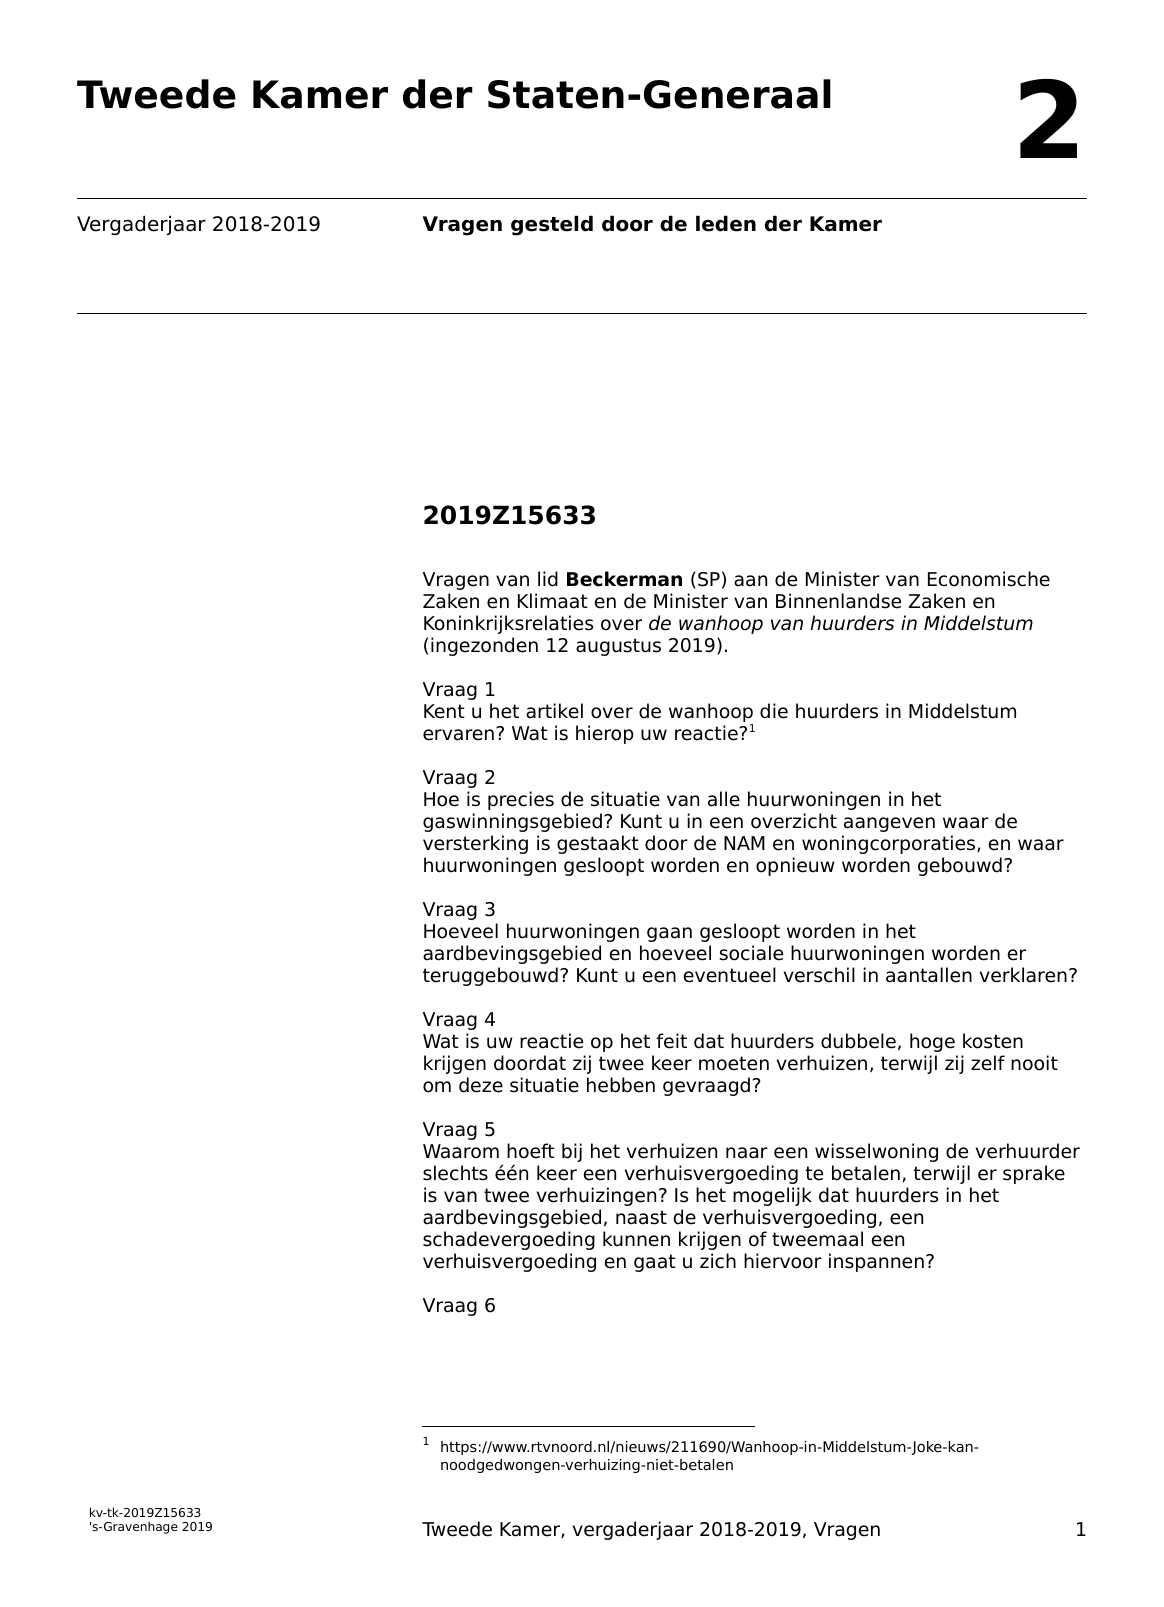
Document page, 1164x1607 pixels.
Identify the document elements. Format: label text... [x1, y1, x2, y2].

text https://www.rtvnoord.nl/nieuws/211690/Wanhoop-in-Middelstum-Joke-kan-noodgedwongen-verhuizing-niet-betalen [422, 1435, 1087, 1474]
text 's-Gravenhage 2019 [88, 1520, 323, 1534]
text Vraag 2 [422, 767, 1087, 789]
text Hoe is precies de situatie van alle huurwoningen in het gaswinningsgebied? Kunt u in een overzicht aangeven waar de versterking is gestaakt door de NAM en woningcorporaties, en waar huurwoningen gesloopt worden en opnieuw worden gebouwd? [422, 789, 1087, 877]
text Vraag 6 [422, 1295, 1087, 1317]
text Kent u het artikel over de wanhoop die huurders in Middelstum ervaren? Wat is hierop uw reactie? [422, 701, 1087, 745]
text 2019Z15633 [422, 501, 1087, 531]
table_cell Vergaderjaar 2018-2019 [77, 199, 422, 313]
text Waarom hoeft bij het verhuizen naar een wisselwoning de verhuurder slechts één keer een verhuisvergoeding te betalen, terwijl er sprake is van twee verhuizingen? Is het mogelijk dat huurders in het aardbevingsgebied, naast de verhuisvergoeding, een schadevergoeding kunnen krijgen of tweemaal een verhuisvergoeding en gaat u zich hiervoor inspannen? [422, 1141, 1087, 1273]
text Vragen van lid Beckerman (SP) aan de Minister van Economische Zaken en Klimaat en de Minister van Binnenlandse Zaken en Koninkrijksrelaties over de wanhoop van huurders in Middelstum (ingezonden 12 augustus 2019). [422, 569, 1087, 657]
text Vraag 4 [422, 1009, 1087, 1031]
table_header 2 [886, 59, 1087, 198]
text Vraag 1 [422, 679, 1087, 701]
text Hoeveel huurwoningen gaan gesloopt worden in het aardbevingsgebied en hoeveel sociale huurwoningen worden er teruggebouwd? Kunt u een eventueel verschil in aantallen verklaren? [422, 921, 1087, 987]
text Wat is uw reactie op het feit dat huurders dubbele, hoge kosten krijgen doordat zij twee keer moeten verhuizen, terwijl zij zelf nooit om deze situatie hebben gevraagd? [422, 1031, 1087, 1097]
table_header Tweede Kamer der Staten-Generaal [77, 59, 886, 198]
text Vraag 5 [422, 1119, 1087, 1141]
text Vraag 3 [422, 899, 1087, 921]
text kv-tk-2019Z15633 [88, 1506, 323, 1520]
table_cell Vragen gesteld door de leden der Kamer [422, 199, 1087, 313]
